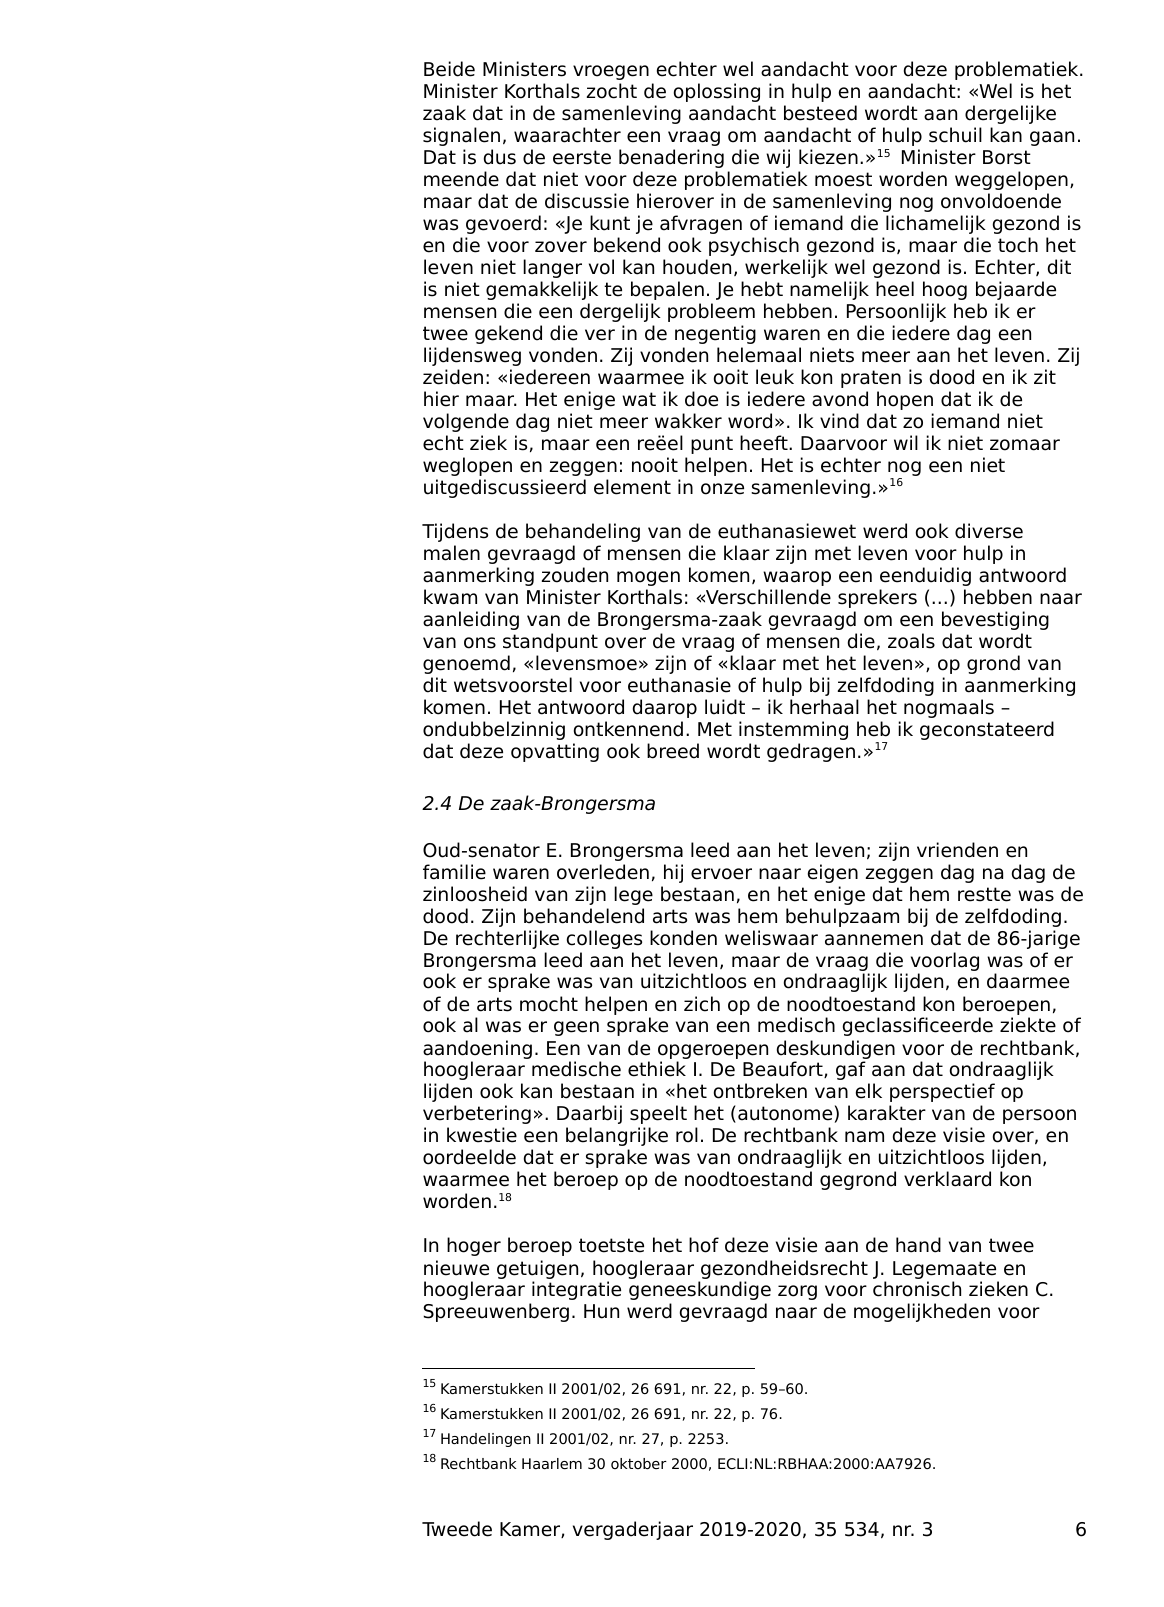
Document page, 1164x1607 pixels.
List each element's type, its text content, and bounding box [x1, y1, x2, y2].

text Kamerstukken II 2001/02, 26 691, nr. 22, p. 59–60. [422, 1377, 1087, 1399]
text Beide Ministers vroegen echter wel aandacht voor deze problematiek. Minister Korthals zocht de oplossing in hulp en aandacht: «Wel is het zaak dat in de samenleving aandacht besteed wordt aan dergelijke signalen, waarachter een vraag om aandacht of hulp schuil kan gaan. Dat is dus de eerste benadering die wij kiezen.» Minister Borst meende dat niet voor deze problematiek moest worden weggelopen, maar dat de discussie hierover in de samenleving nog onvoldoende was gevoerd: «Je kunt je afvragen of iemand die lichamelijk gezond is en die voor zover bekend ook psychisch gezond is, maar die toch het leven niet langer vol kan houden, werkelijk wel gezond is. Echter, dit is niet gemakkelijk te bepalen. Je hebt namelijk heel hoog bejaarde mensen die een dergelijk probleem hebben. Persoonlijk heb ik er twee gekend die ver in de negentig waren en die iedere dag een lijdensweg vonden. Zij vonden helemaal niets meer aan het leven. Zij zeiden: «iedereen waarmee ik ooit leuk kon praten is dood en ik zit hier maar. Het enige wat ik doe is iedere avond hopen dat ik de volgende dag niet meer wakker word». Ik vind dat zo iemand niet echt ziek is, maar een reëel punt heeft. Daarvoor wil ik niet zomaar weglopen en zeggen: nooit helpen. Het is echter nog een niet uitgediscussieerd element in onze samenleving.» [422, 59, 1087, 499]
text Rechtbank Haarlem 30 oktober 2000, ECLI:NL:RBHAA:2000:AA7926. [422, 1452, 1087, 1474]
text Handelingen II 2001/02, nr. 27, p. 2253. [422, 1427, 1087, 1449]
text In hoger beroep toetste het hof deze visie aan de hand van twee nieuwe getuigen, hoogleraar gezondheidsrecht J. Legemaate en hoogleraar integratie geneeskundige zorg voor chronisch zieken C. Spreeuwenberg. Hun werd gevraagd naar de mogelijkheden voor [422, 1235, 1087, 1323]
subtitle 2.4 De zaak-Brongersma [422, 793, 1087, 814]
text Oud-senator E. Brongersma leed aan het leven; zijn vrienden en familie waren overleden, hij ervoer naar eigen zeggen dag na dag de zinloosheid van zijn lege bestaan, en het enige dat hem restte was de dood. Zijn behandelend arts was hem behulpzaam bij de zelfdoding. De rechterlijke colleges konden weliswaar aannemen dat de 86-jarige Brongersma leed aan het leven, maar de vraag die voorlag was of er ook er sprake was van uitzichtloos en ondraaglijk lijden, en daarmee of de arts mocht helpen en zich op de noodtoestand kon beroepen, ook al was er geen sprake van een medisch geclassificeerde ziekte of aandoening. Een van de opgeroepen deskundigen voor de rechtbank, hoogleraar medische ethiek I. De Beaufort, gaf aan dat ondraaglijk lijden ook kan bestaan in «het ontbreken van elk perspectief op verbetering». Daarbij speelt het (autonome) karakter van de persoon in kwestie een belangrijke rol. De rechtbank nam deze visie over, en oordeelde dat er sprake was van ondraaglijk en uitzichtloos lijden, waarmee het beroep op de noodtoestand gegrond verklaard kon worden. [422, 839, 1087, 1213]
text Tijdens de behandeling van de euthanasiewet werd ook diverse malen gevraagd of mensen die klaar zijn met leven voor hulp in aanmerking zouden mogen komen, waarop een eenduidig antwoord kwam van Minister Korthals: «Verschillende sprekers (...) hebben naar aanleiding van de Brongersma-zaak gevraagd om een bevestiging van ons standpunt over de vraag of mensen die, zoals dat wordt genoemd, «levensmoe» zijn of «klaar met het leven», op grond van dit wetsvoorstel voor euthanasie of hulp bij zelfdoding in aanmerking komen. Het antwoord daarop luidt – ik herhaal het nogmaals – ondubbelzinnig ontkennend. Met instemming heb ik geconstateerd dat deze opvatting ook breed wordt gedragen.» [422, 521, 1087, 763]
text Kamerstukken II 2001/02, 26 691, nr. 22, p. 76. [422, 1402, 1087, 1424]
